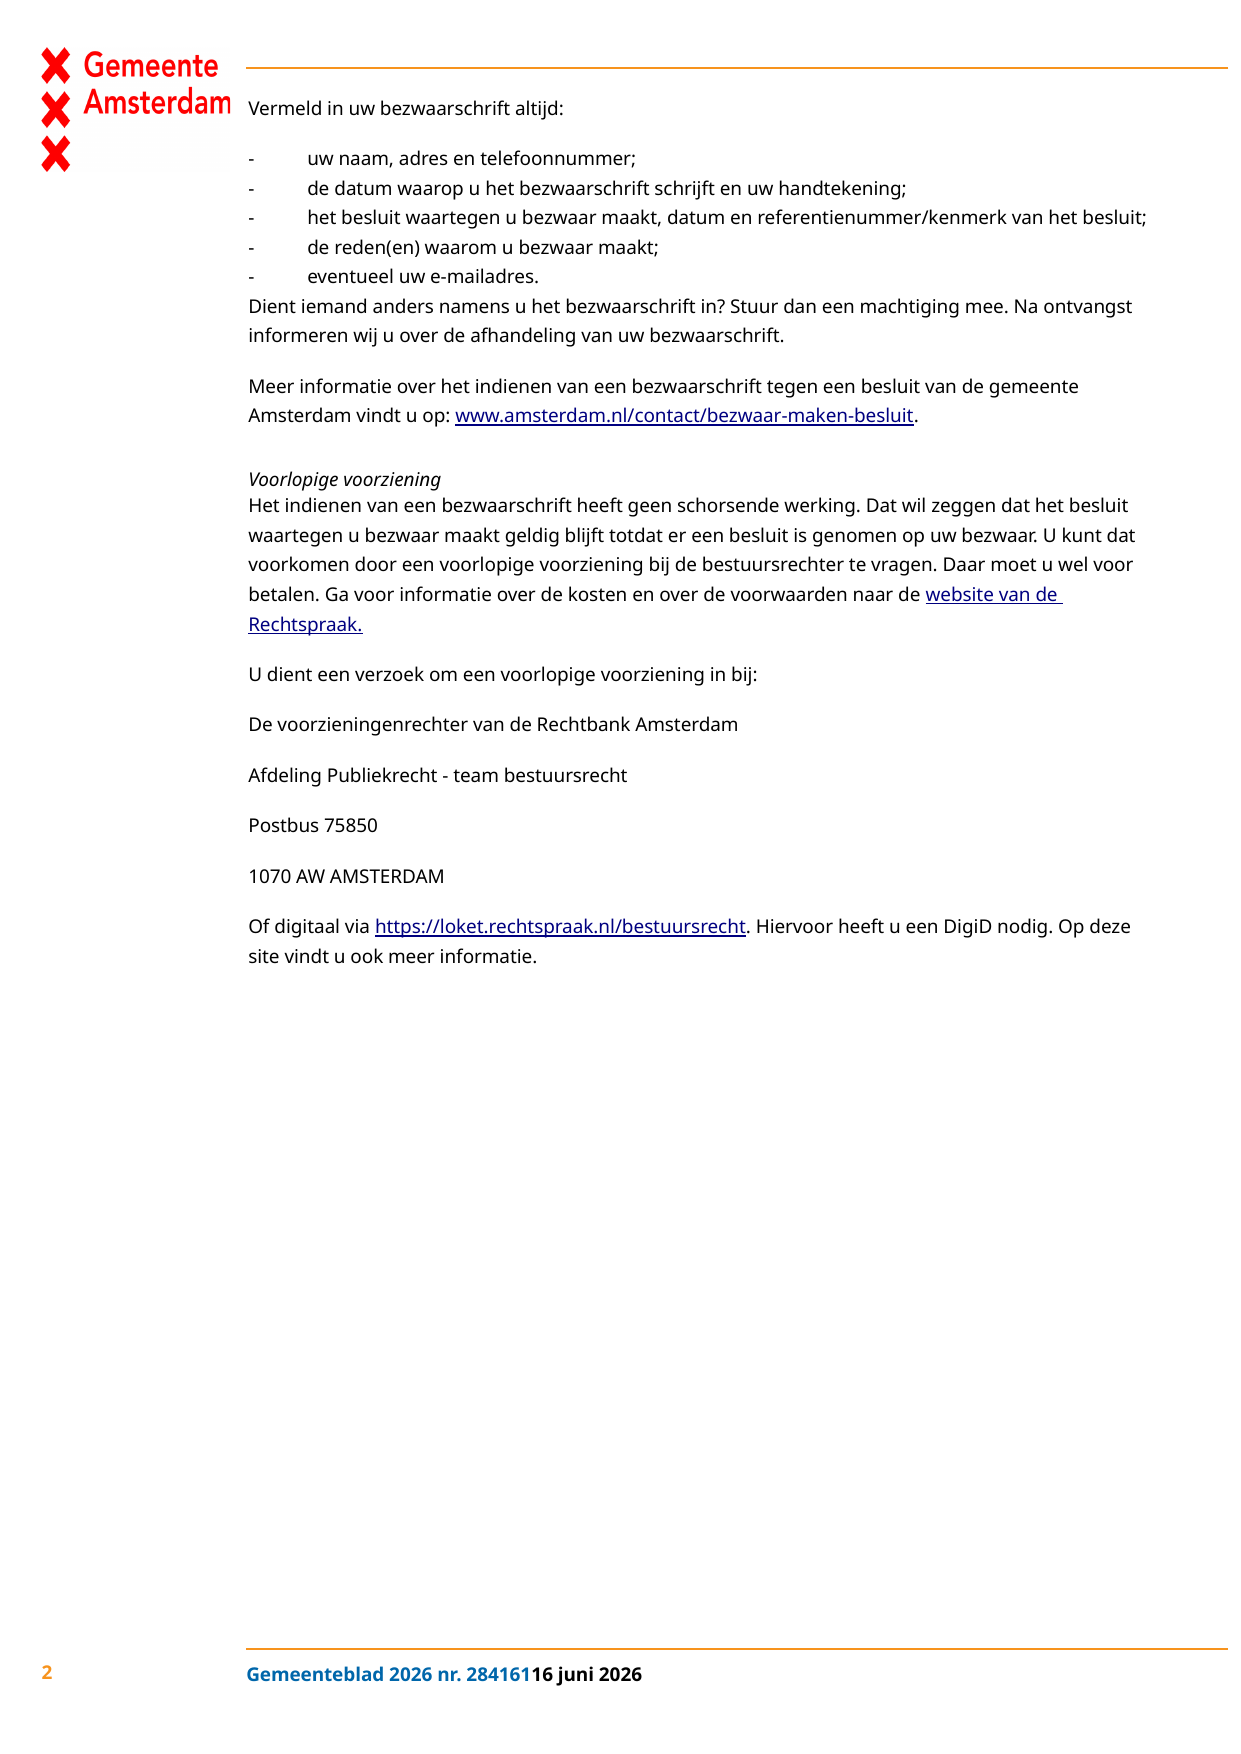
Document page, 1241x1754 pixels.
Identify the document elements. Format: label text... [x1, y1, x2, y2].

list het besluit waartegen u bezwaar maakt, datum en referentienummer/kenmerk van het besluit; [248, 204, 1152, 230]
list de reden(en) waarom u bezwaar maakt; [248, 234, 1152, 260]
text Voorlopige voorziening [248, 467, 1152, 492]
text Meer informatie over het indienen van een bezwaarschrift tegen een besluit van de gemeente Amsterdam vindt u op: www.amsterdam.nl/contact/bezwaar-maken-besluit. [248, 373, 1152, 428]
text U dient een verzoek om een voorlopige voorziening in bij: [248, 661, 1152, 687]
text Vermeld in uw bezwaarschrift altijd: [248, 95, 1152, 121]
text 1070 AW AMSTERDAM [248, 863, 1152, 888]
text Dient iemand anders namens u het bezwaarschrift in? Stuur dan een machtiging mee. Na ontvangst informeren wij u over de afhandeling van uw bezwaarschrift. [248, 293, 1152, 348]
picture [41, 47, 231, 172]
text Of digitaal via https://loket.rechtspraak.nl/bestuursrecht. Hiervoor heeft u een DigiD nodig. Op deze site vindt u ook meer informatie. [248, 913, 1152, 968]
list uw naam, adres en telefoonnummer; [248, 145, 1152, 171]
list de datum waarop u het bezwaarschrift schrijft en uw handtekening; [248, 175, 1152, 201]
text De voorzieningenrechter van de Rechtbank Amsterdam [248, 712, 1152, 737]
text Postbus 75850 [248, 812, 1152, 838]
list eventueel uw e-mailadres. [248, 263, 1152, 289]
text Afdeling Publiekrecht - team bestuursrecht [248, 762, 1152, 788]
text Het indienen van een bezwaarschrift heeft geen schorsende werking. Dat wil zeggen dat het besluit waartegen u bezwaar maakt geldig blijft totdat er een besluit is genomen op uw bezwaar. U kunt dat voorkomen door een voorlopige voorziening bij de bestuursrechter te vragen. Daar moet u wel voor betalen. Ga voor informatie over de kosten en over de voorwaarden naar de website van de Rechtspraak. [248, 492, 1152, 636]
